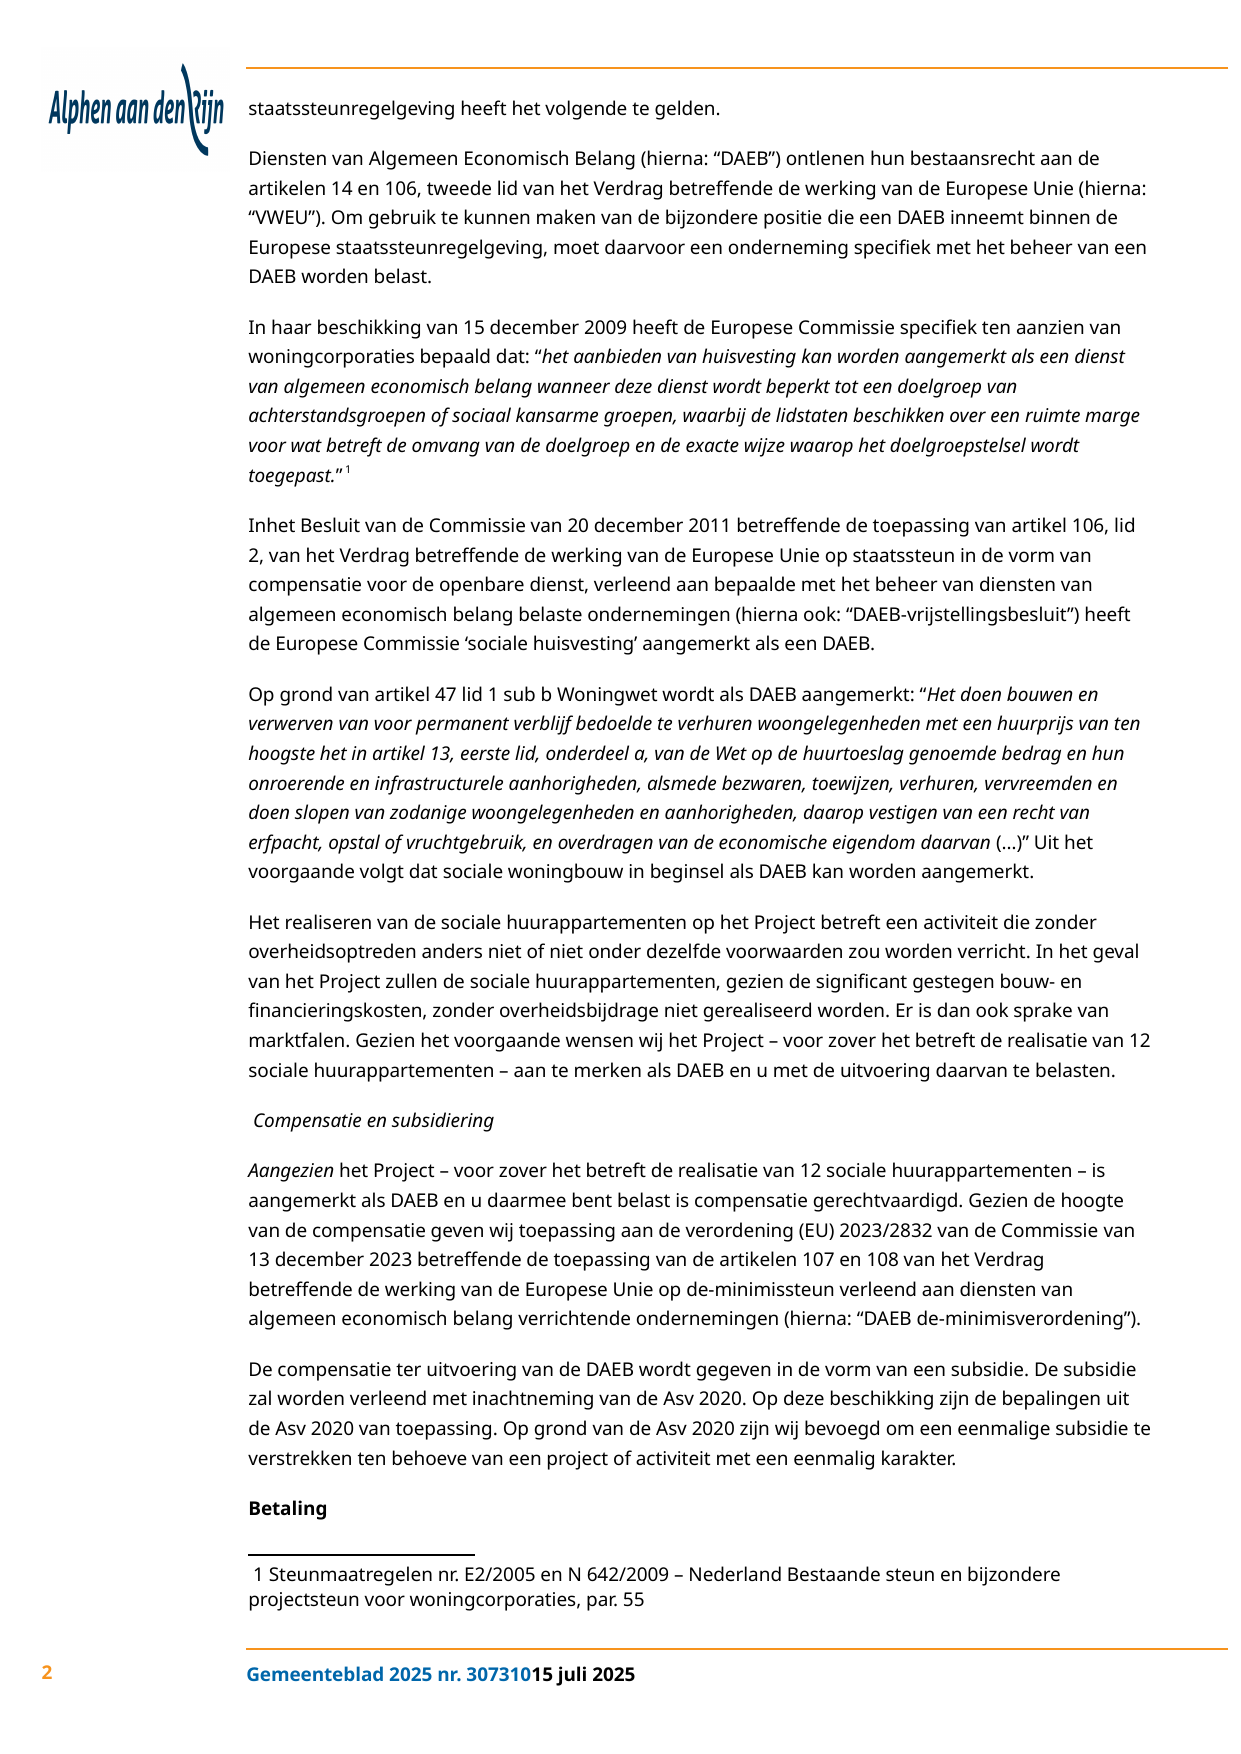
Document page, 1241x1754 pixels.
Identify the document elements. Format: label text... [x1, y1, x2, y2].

text staatssteunregelgeving heeft het volgende te gelden. [248, 95, 1152, 121]
text Compensatie en subsidiering [248, 1107, 1152, 1133]
text Aangezien het Project – voor zover het betreft de realisatie van 12 sociale huurappartementen – is aangemerkt als DAEB en u daarmee bent belast is compensatie gerechtvaardigd. Gezien de hoogte van de compensatie geven wij toepassing aan de verordening (EU) 2023/2832 van de Commissie van 13 december 2023 betreffende de toepassing van de artikelen 107 en 108 van het Verdrag betreffende de werking van de Europese Unie op de-minimissteun verleend aan diensten van algemeen economisch belang verrichtende ondernemingen (hierna: “DAEB de-minimisverordening”). [248, 1158, 1152, 1331]
picture [41, 47, 231, 172]
text Steunmaatregelen nr. E2/2005 en N 642/2009 – Nederland Bestaande steun en bijzondere projectsteun voor woningcorporaties, par. 55 [248, 1561, 1152, 1612]
text Diensten van Algemeen Economisch Belang (hierna: “DAEB”) ontlenen hun bestaansrecht aan de artikelen 14 en 106, tweede lid van het Verdrag betreffende de werking van de Europese Unie (hierna: “VWEU”). Om gebruik te kunnen maken van de bijzondere positie die een DAEB inneemt binnen de Europese staatssteunregelgeving, moet daarvoor een onderneming specifiek met het beheer van een DAEB worden belast. [248, 145, 1152, 289]
text Op grond van artikel 47 lid 1 sub b Woningwet wordt als DAEB aangemerkt: “Het doen bouwen en verwerven van voor permanent verblijf bedoelde te verhuren woongelegenheden met een huurprijs van ten hoogste het in artikel 13, eerste lid, onderdeel a, van de Wet op de huurtoeslag genoemde bedrag en hun onroerende en infrastructurele aanhorigheden, alsmede bezwaren, toewijzen, verhuren, vervreemden en doen slopen van zodanige woongelegenheden en aanhorigheden, daarop vestigen van een recht van erfpacht, opstal of vruchtgebruik, en overdragen van de economische eigendom daarvan (…)” Uit het voorgaande volgt dat sociale woningbouw in beginsel als DAEB kan worden aangemerkt. [248, 681, 1152, 884]
text Inhet Besluit van de Commissie van 20 december 2011 betreffende de toepassing van artikel 106, lid 2, van het Verdrag betreffende de werking van de Europese Unie op staatssteun in de vorm van compensatie voor de openbare dienst, verleend aan bepaalde met het beheer van diensten van algemeen economisch belang belaste ondernemingen (hierna ook: “DAEB-vrijstellingsbesluit”) heeft de Europese Commissie ‘sociale huisvesting’ aangemerkt als een DAEB. [248, 512, 1152, 656]
text In haar beschikking van 15 december 2009 heeft de Europese Commissie specifiek ten aanzien van woningcorporaties bepaald dat: “het aanbieden van huisvesting kan worden aangemerkt als een dienst van algemeen economisch belang wanneer deze dienst wordt beperkt tot een doelgroep van achterstandsgroepen of sociaal kansarme groepen, waarbij de lidstaten beschikken over een ruimte marge voor wat betreft de omvang van de doelgroep en de exacte wijze waarop het doelgroepstelsel wordt toegepast.” [248, 314, 1152, 488]
text Het realiseren van de sociale huurappartementen op het Project betreft een activiteit die zonder overheidsoptreden anders niet of niet onder dezelfde voorwaarden zou worden verricht. In het geval van het Project zullen de sociale huurappartementen, gezien de significant gestegen bouw- en financieringskosten, zonder overheidsbijdrage niet gerealiseerd worden. Er is dan ook sprake van marktfalen. Gezien het voorgaande wensen wij het Project – voor zover het betreft de realisatie van 12 sociale huurappartementen – aan te merken als DAEB en u met de uitvoering daarvan te belasten. [248, 909, 1152, 1083]
text De compensatie ter uitvoering van de DAEB wordt gegeven in de vorm van een subsidie. De subsidie zal worden verleend met inachtneming van de Asv 2020. Op deze beschikking zijn de bepalingen uit de Asv 2020 van toepassing. Op grond van de Asv 2020 zijn wij bevoegd om een eenmalige subsidie te verstrekken ten behoeve van een project of activiteit met een eenmalig karakter. [248, 1356, 1152, 1471]
text Betaling [248, 1495, 1152, 1521]
